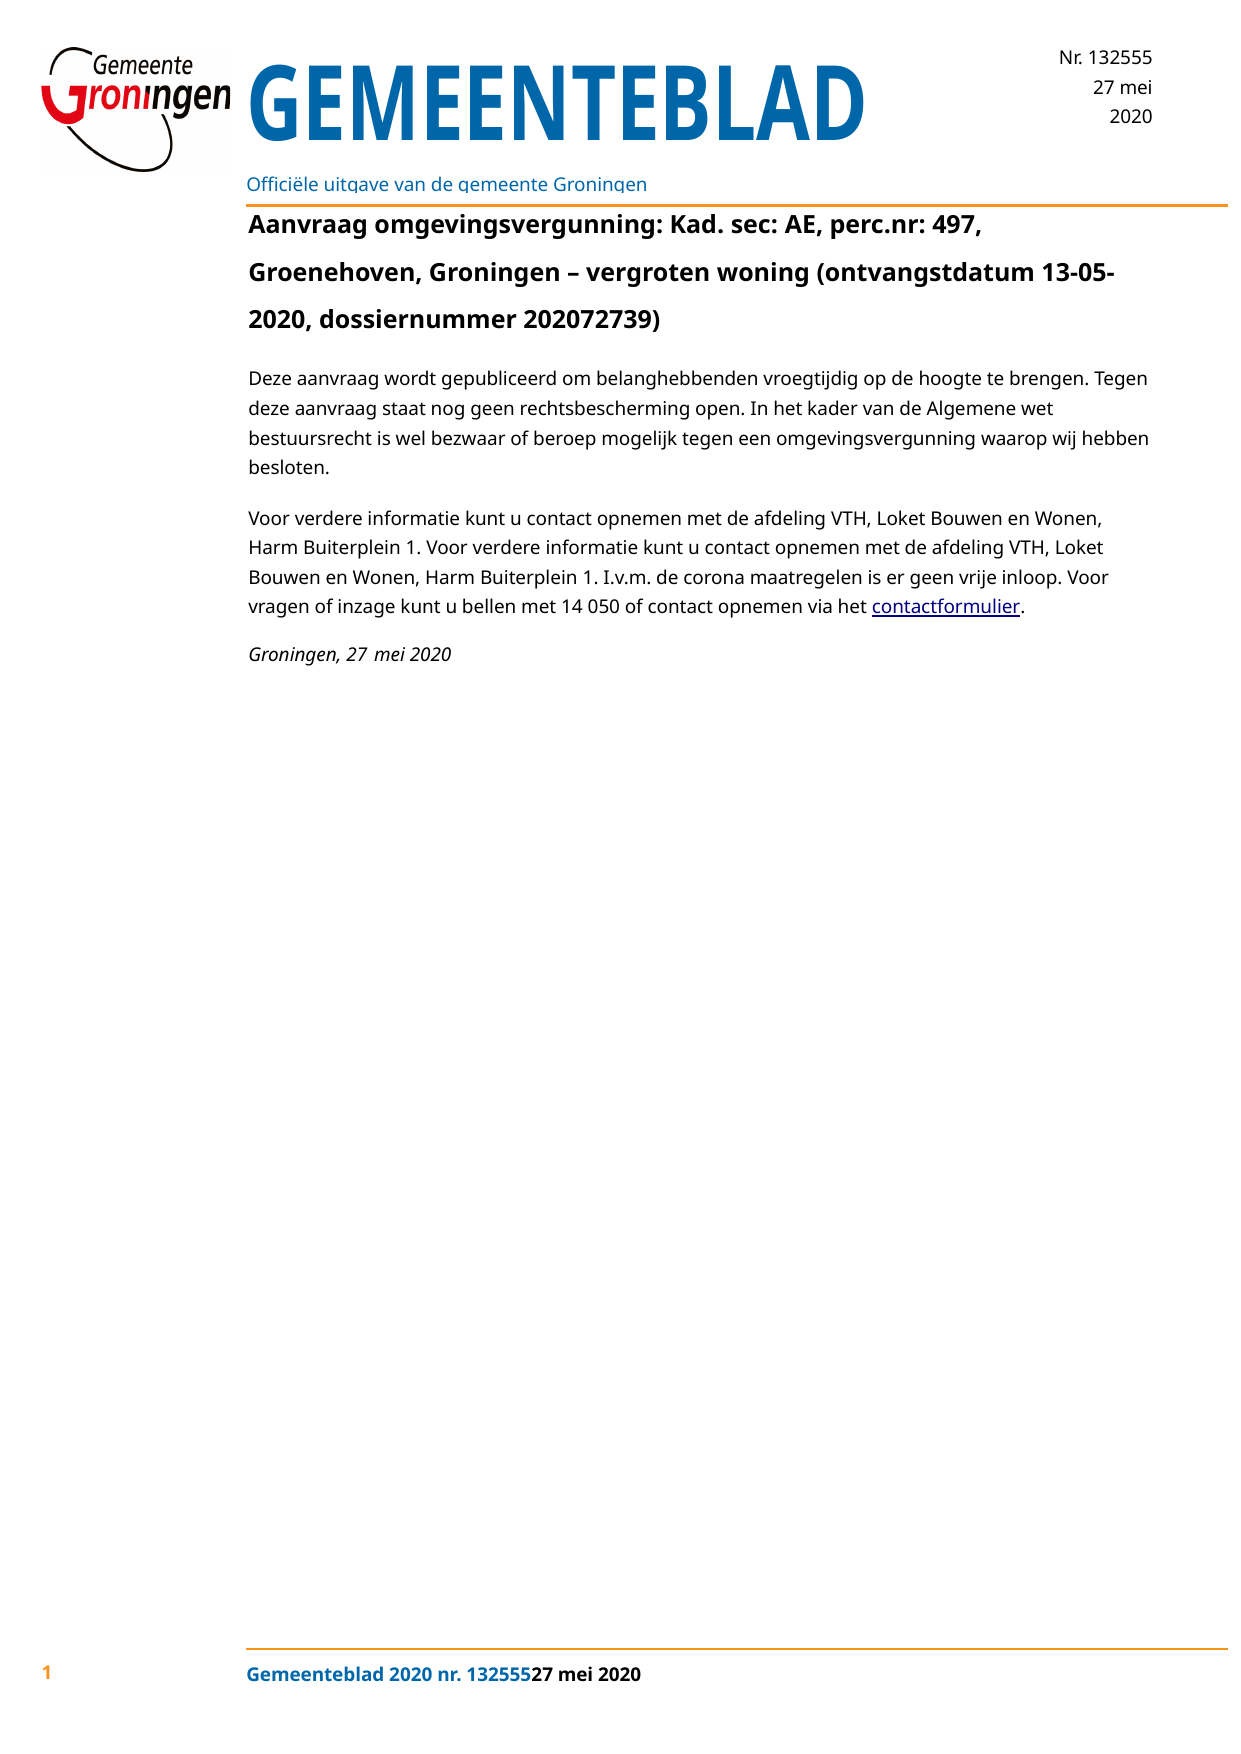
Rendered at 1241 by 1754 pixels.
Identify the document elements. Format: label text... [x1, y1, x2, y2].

text Aanvraag omgevingsvergunning: Kad. sec: AE, perc.nr: 497, Groenehoven, Groningen – vergroten woning (ontvangstdatum 13-05-2020, dossiernummer 202072739) [248, 207, 1152, 336]
text Voor verdere informatie kunt u contact opnemen met de afdeling VTH, Loket Bouwen en Wonen, Harm Buiterplein 1. Voor verdere informatie kunt u contact opnemen met de afdeling VTH, Loket Bouwen en Wonen, Harm Buiterplein 1. I.v.m. de corona maatregelen is er geen vrije inloop. Voor vragen of inzage kunt u bellen met 14 050 of contact opnemen via het contactformulier. [248, 505, 1152, 619]
text Groningen, 27 mei 2020 [248, 641, 1152, 667]
text Deze aanvraag wordt gepubliceerd om belanghebbenden vroegtijdig op de hoogte te brengen. Tegen deze aanvraag staat nog geen rechtsbescherming open. In het kader van de Algemene wet bestuursrecht is wel bezwaar of beroep mogelijk tegen een omgevingsvergunning waarop wij hebben besloten. [248, 366, 1152, 480]
picture [41, 47, 231, 172]
